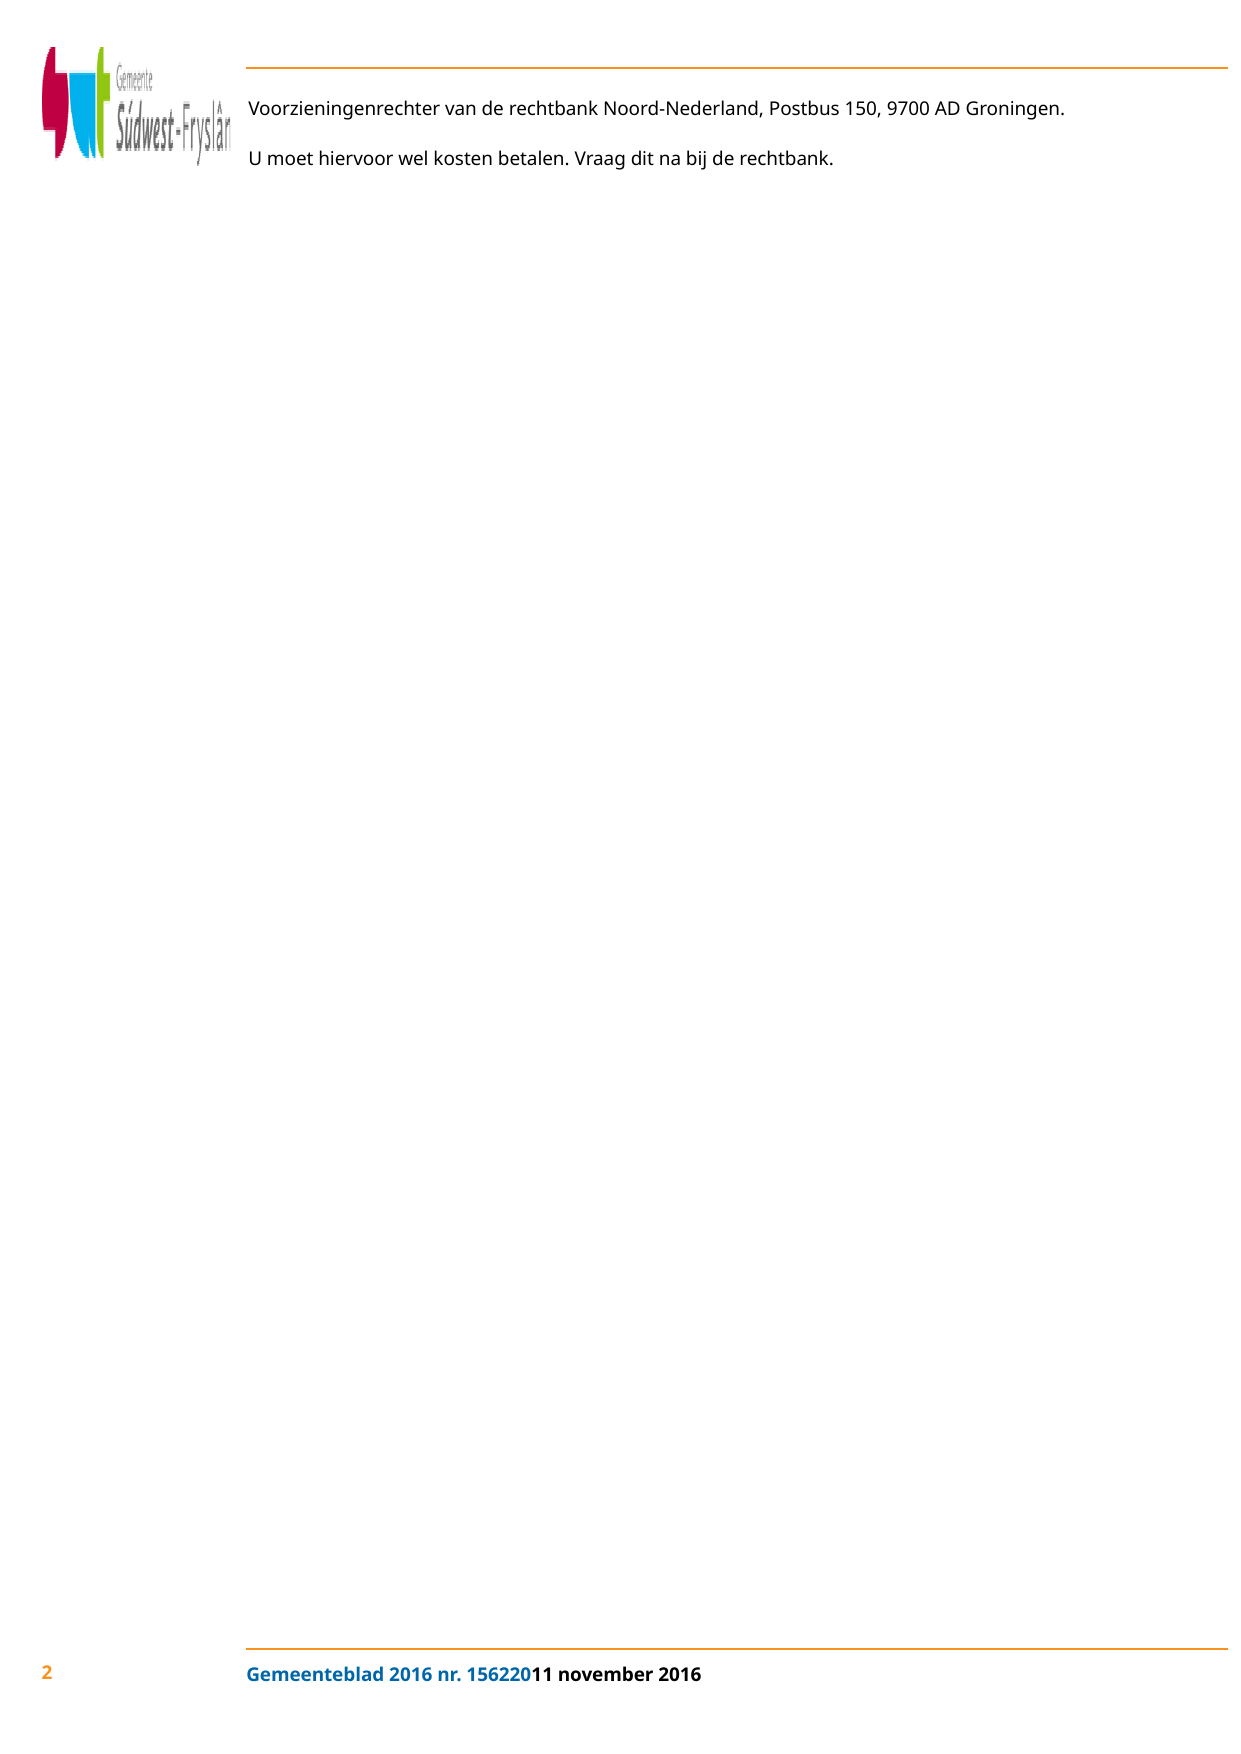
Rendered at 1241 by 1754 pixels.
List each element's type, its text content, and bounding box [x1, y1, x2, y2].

picture [41, 47, 231, 172]
text U moet hiervoor wel kosten betalen. Vraag dit na bij de rechtbank. [248, 145, 1152, 171]
text Voorzieningenrechter van de rechtbank Noord-Nederland, Postbus 150, 9700 AD Groningen. [248, 95, 1152, 121]
